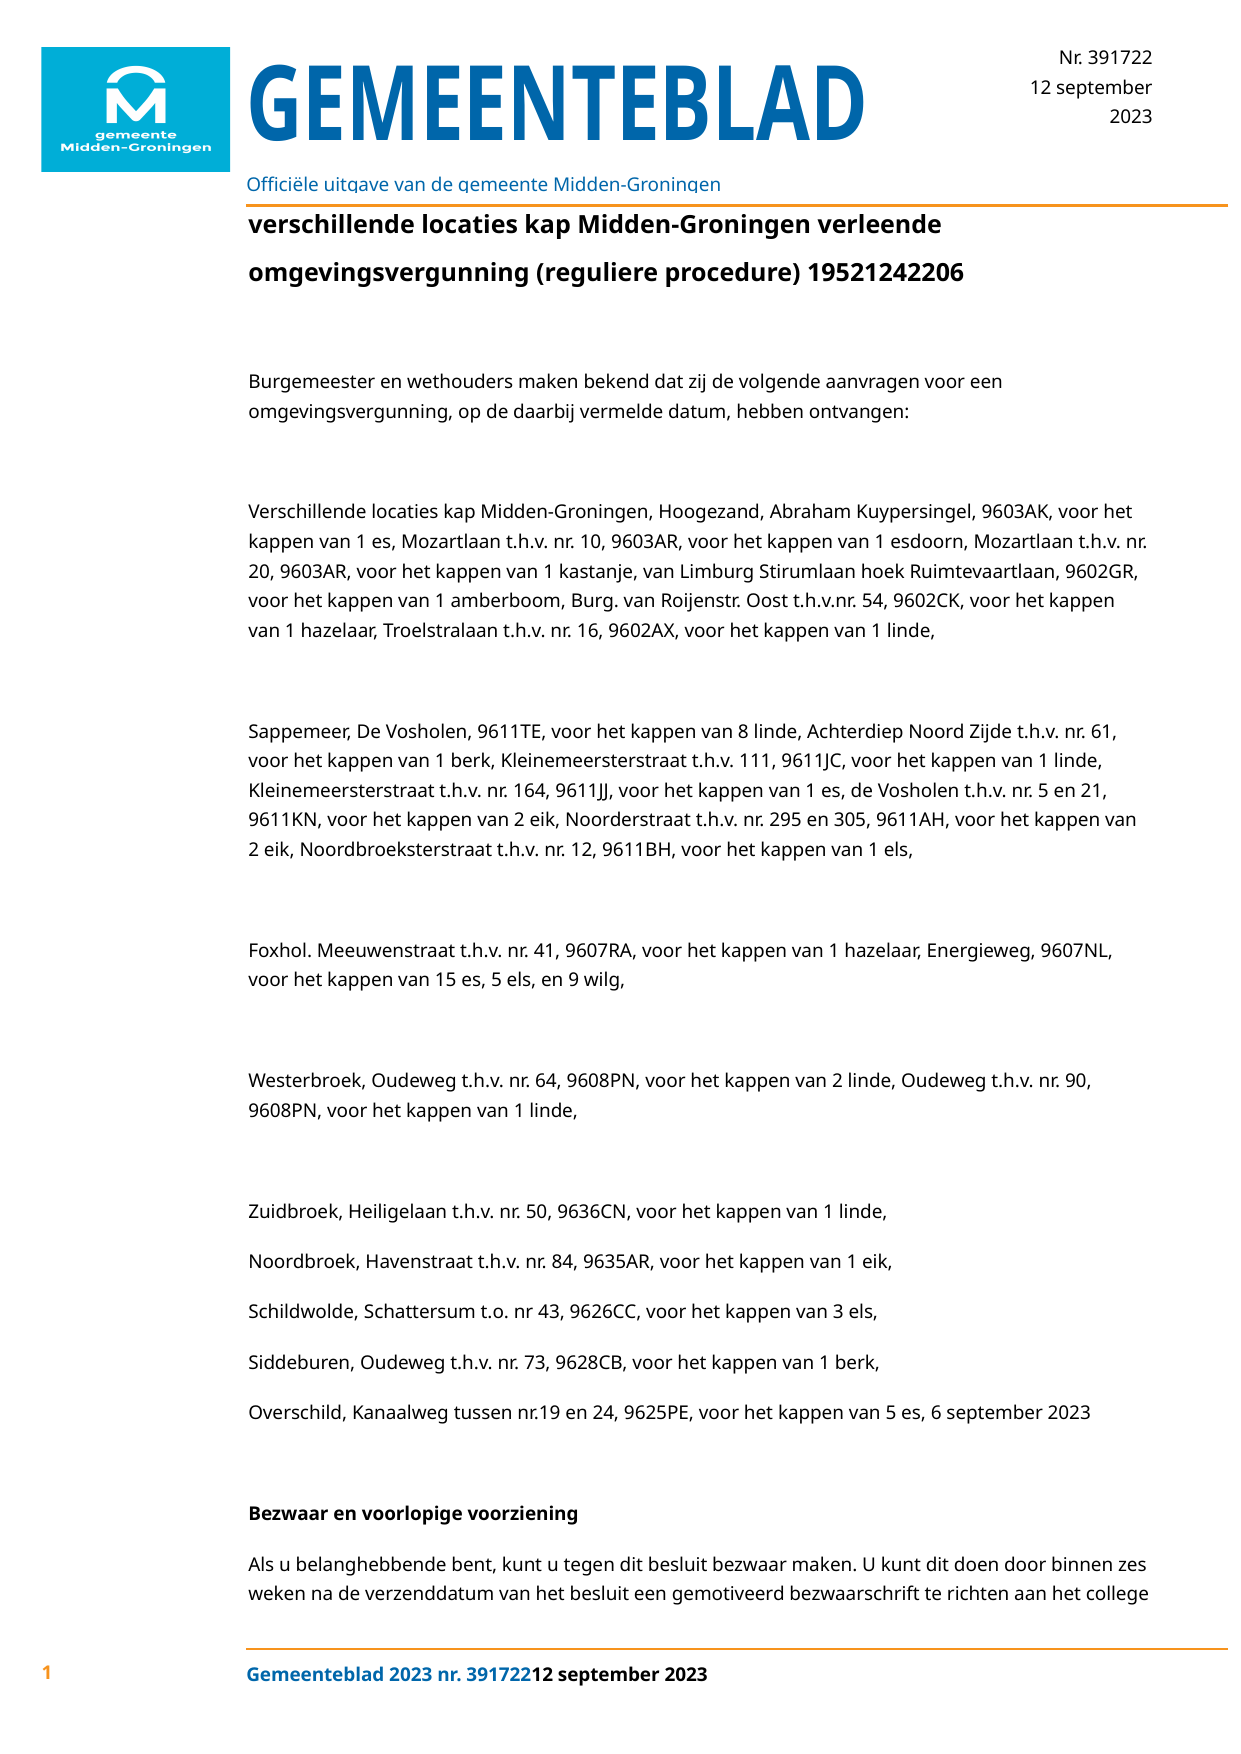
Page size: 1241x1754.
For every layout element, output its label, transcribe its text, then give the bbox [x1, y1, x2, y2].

picture [184, 146, 190, 153]
text Foxhol. Meeuwenstraat t.h.v. nr. 41, 9607RA, voor het kappen van 1 hazelaar, Energieweg, 9607NL, voor het kappen van 15 es, 5 els, en 9 wilg, [248, 937, 1152, 992]
text Sappemeer, De Vosholen, 9611TE, voor het kappen van 8 linde, Achterdiep Noord Zijde t.h.v. nr. 61, voor het kappen van 1 berk, Kleinemeersterstraat t.h.v. 111, 9611JC, voor het kappen van 1 linde, Kleinemeersterstraat t.h.v. nr. 164, 9611JJ, voor het kappen van 1 es, de Vosholen t.h.v. nr. 5 en 21, 9611KN, voor het kappen van 2 eik, Noorderstraat t.h.v. nr. 295 en 305, 9611AH, voor het kappen van 2 eik, Noordbroeksterstraat t.h.v. nr. 12, 9611BH, voor het kappen van 1 els, [248, 718, 1152, 862]
text Burgemeester en wethouders maken bekend dat zij de volgende aanvragen voor een omgevingsvergunning, op de daarbij vermelde datum, hebben ontvangen: [248, 368, 1152, 424]
text Verschillende locaties kap Midden-Groningen, Hoogezand, Abraham Kuypersingel, 9603AK, voor het kappen van 1 es, Mozartlaan t.h.v. nr. 10, 9603AR, voor het kappen van 1 esdoorn, Mozartlaan t.h.v. nr. 20, 9603AR, voor het kappen van 1 kastanje, van Limburg Stirumlaan hoek Ruimtevaartlaan, 9602GR, voor het kappen van 1 amberboom, Burg. van Roijenstr. Oost t.h.v.nr. 54, 9602CK, voor het kappen van 1 hazelaar, Troelstralaan t.h.v. nr. 16, 9602AX, voor het kappen van 1 linde, [248, 499, 1152, 643]
text Siddeburen, Oudeweg t.h.v. nr. 73, 9628CB, voor het kappen van 1 berk, [248, 1349, 1152, 1375]
text Overschild, Kanaalweg tussen nr.19 en 24, 9625PE, voor het kappen van 5 es, 6 september 2023 [248, 1399, 1152, 1425]
text Westerbroek, Oudeweg t.h.v. nr. 64, 9608PN, voor het kappen van 2 linde, Oudeweg t.h.v. nr. 90, 9608PN, voor het kappen van 1 linde, [248, 1067, 1152, 1123]
text Zuidbroek, Heiligelaan t.h.v. nr. 50, 9636CN, voor het kappen van 1 linde, [248, 1198, 1152, 1224]
text Noordbroek, Havenstraat t.h.v. nr. 84, 9635AR, voor het kappen van 1 eik, [248, 1248, 1152, 1274]
text Schildwolde, Schattersum t.o. nr 43, 9626CC, voor het kappen van 3 els, [248, 1299, 1152, 1324]
picture [107, 89, 165, 122]
picture [108, 66, 164, 82]
text verschillende locaties kap Midden-Groningen verleende omgevingsvergunning (reguliere procedure) 19521242206 [248, 207, 1152, 288]
text Bezwaar en voorlopige voorziening [248, 1500, 1152, 1526]
text Als u belanghebbende bent, kunt u tegen dit besluit bezwaar maken. U kunt dit doen door binnen zes weken na de verzenddatum van het besluit een gemotiveerd bezwaarschrift te richten aan het college [248, 1551, 1152, 1606]
